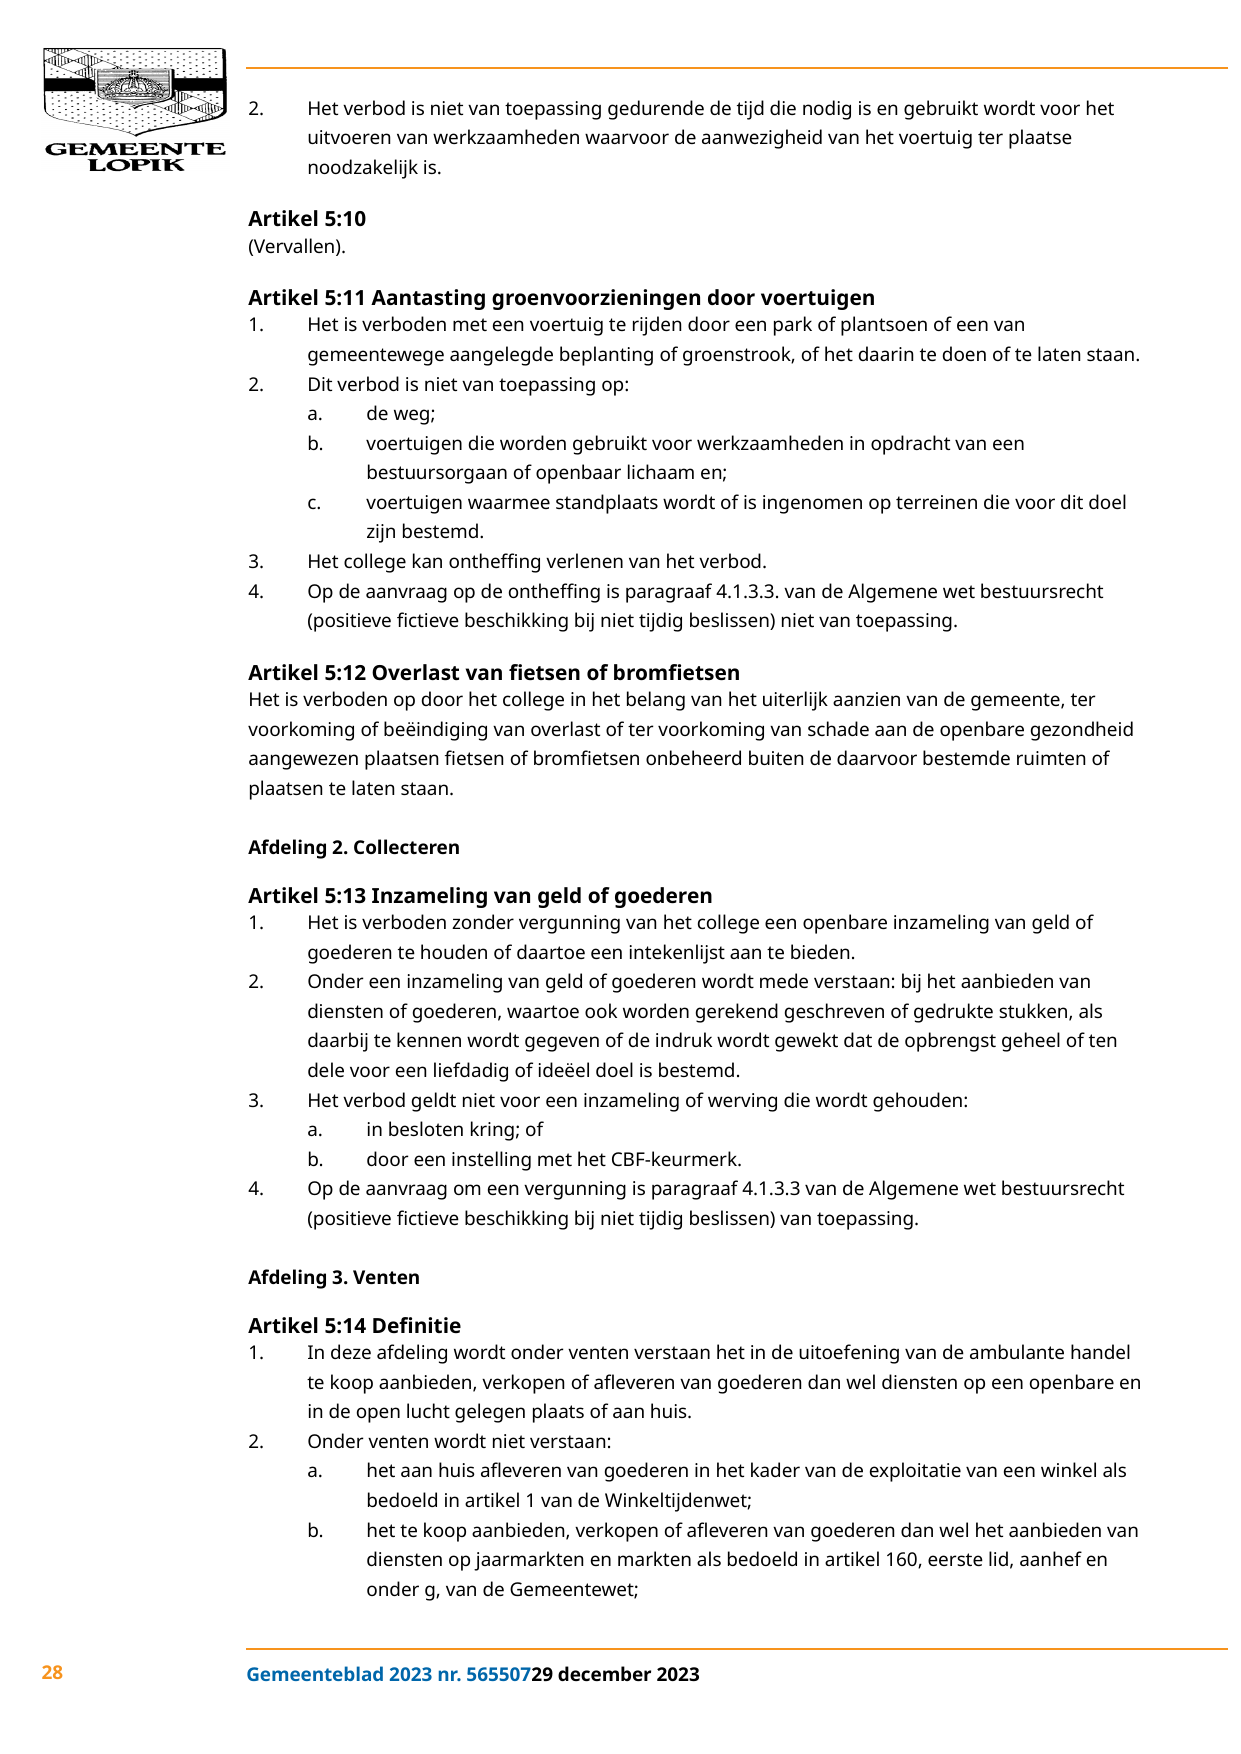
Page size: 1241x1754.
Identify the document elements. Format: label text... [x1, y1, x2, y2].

list Op de aanvraag om een vergunning is paragraaf 4.1.3.3 van de Algemene wet bestuursrecht (positieve fictieve beschikking bij niet tijdig beslissen) van toepassing. [248, 1176, 1152, 1231]
list in besloten kring; of [307, 1116, 1152, 1142]
list Dit verbod is niet van toepassing op: [248, 371, 1152, 397]
list het aan huis afleveren van goederen in het kader van de exploitatie van een winkel als bedoeld in artikel 1 van de Winkeltijdenwet; [307, 1458, 1152, 1513]
list het te koop aanbieden, verkopen of afleveren van goederen dan wel het aanbieden van diensten op jaarmarkten en markten als bedoeld in artikel 160, eerste lid, aanhef en onder g, van de Gemeentewet; [307, 1517, 1152, 1602]
picture [41, 47, 231, 172]
list In deze afdeling wordt onder venten verstaan het in de uitoefening van de ambulante handel te koop aanbieden, verkopen of afleveren van goederen dan wel diensten op een openbare en in de open lucht gelegen plaats of aan huis. [248, 1339, 1152, 1424]
list Het is verboden met een voertuig te rijden door een park of plantsoen of een van gemeentewege aangelegde beplanting of groenstrook, of het daarin te doen of te laten staan. [248, 312, 1152, 367]
text Het is verboden op door het college in het belang van het uiterlijk aanzien van de gemeente, ter voorkoming of beëindiging van overlast of ter voorkoming van schade aan de openbare gezondheid aangewezen plaatsen fietsen of bromfietsen onbeheerd buiten de daarvoor bestemde ruimten of plaatsen te laten staan. [248, 686, 1152, 801]
text (Vervallen). [248, 233, 1152, 258]
text Afdeling 2. Collecteren [248, 834, 1152, 860]
list de weg; [307, 400, 1152, 426]
list Het verbod geldt niet voor een inzameling of werving die wordt gehouden: [248, 1087, 1152, 1112]
text Artikel 5:14 Definitie [248, 1311, 1152, 1339]
list Onder een inzameling van geld of goederen wordt mede verstaan: bij het aanbieden van diensten of goederen, waartoe ook worden gerekend geschreven of gedrukte stukken, als daarbij te kennen wordt gegeven of de indruk wordt gewekt dat de opbrengst geheel of ten dele voor een liefdadig of ideëel doel is bestemd. [248, 968, 1152, 1083]
list Het college kan ontheffing verlenen van het verbod. [248, 548, 1152, 574]
text Artikel 5:10 [248, 204, 1152, 233]
list voertuigen waarmee standplaats wordt of is ingenomen op terreinen die voor dit doel zijn bestemd. [307, 489, 1152, 544]
list Het verbod is niet van toepassing gedurende de tijd die nodig is en gebruikt wordt voor het uitvoeren van werkzaamheden waarvoor de aanwezigheid van het voertuig ter plaatse noodzakelijk is. [248, 95, 1152, 180]
text Artikel 5:12 Overlast van fietsen of bromfietsen [248, 658, 1152, 686]
list Onder venten wordt niet verstaan: [248, 1428, 1152, 1454]
text Artikel 5:11 Aantasting groenvoorzieningen door voertuigen [248, 283, 1152, 312]
text Afdeling 3. Venten [248, 1264, 1152, 1290]
list voertuigen die worden gebruikt voor werkzaamheden in opdracht van een bestuursorgaan of openbaar lichaam en; [307, 430, 1152, 485]
list door een instelling met het CBF-keurmerk. [307, 1146, 1152, 1172]
list Het is verboden zonder vergunning van het college een openbare inzameling van geld of goederen te houden of daartoe een intekenlijst aan te bieden. [248, 909, 1152, 964]
list Op de aanvraag op de ontheffing is paragraaf 4.1.3.3. van de Algemene wet bestuursrecht (positieve fictieve beschikking bij niet tijdig beslissen) niet van toepassing. [248, 578, 1152, 633]
text Artikel 5:13 Inzameling van geld of goederen [248, 881, 1152, 909]
